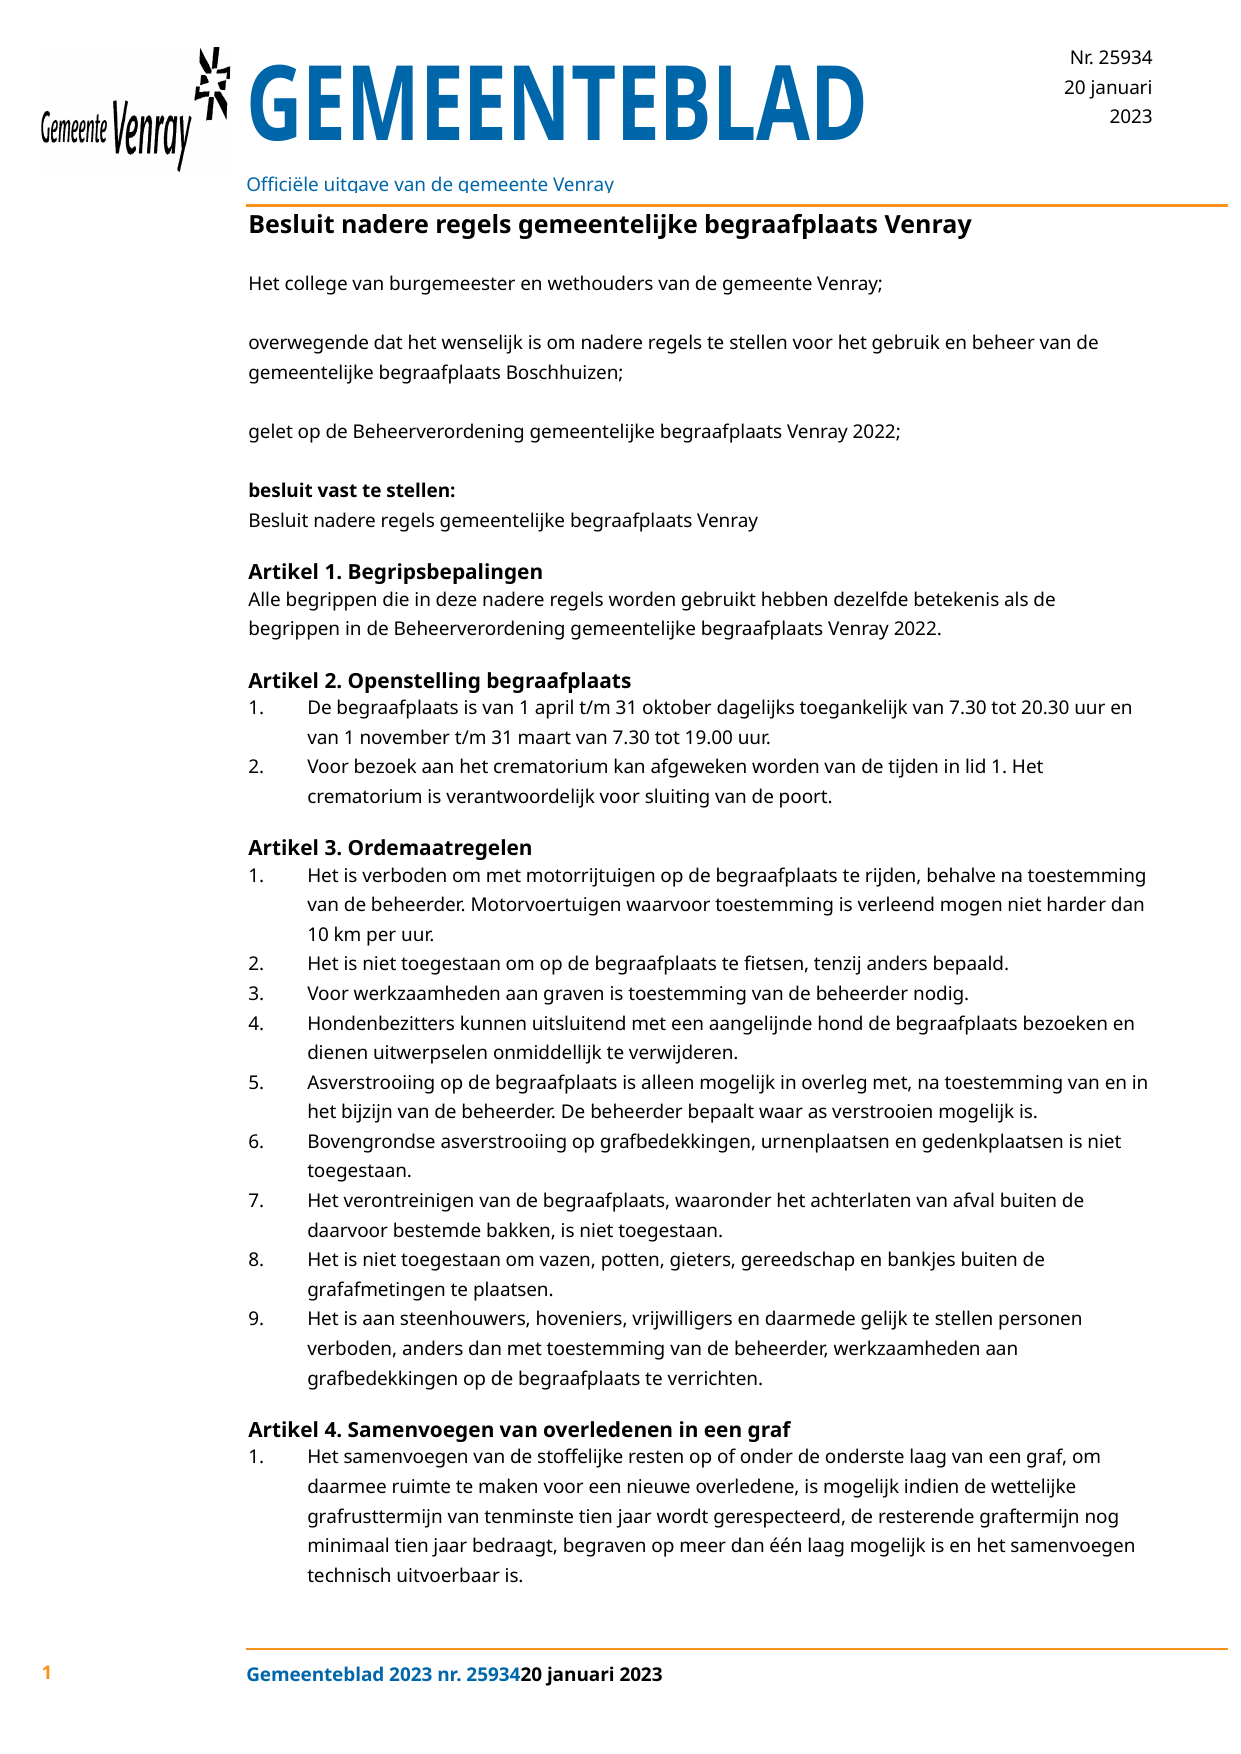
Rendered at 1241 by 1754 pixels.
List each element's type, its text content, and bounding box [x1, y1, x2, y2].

list Voor werkzaamheden aan graven is toestemming van de beheerder nodig. [248, 980, 1152, 1006]
list Het is niet toegestaan om vazen, potten, gieters, gereedschap en bankjes buiten de grafafmetingen te plaatsen. [248, 1246, 1152, 1302]
text Artikel 2. Openstelling begraafplaats [248, 666, 1152, 694]
text overwegende dat het wenselijk is om nadere regels te stellen voor het gebruik en beheer van de gemeentelijke begraafplaats Boschhuizen; [248, 329, 1152, 385]
text Artikel 4. Samenvoegen van overledenen in een graf [248, 1415, 1152, 1444]
picture [41, 47, 231, 172]
text Het college van burgemeester en wethouders van de gemeente Venray; [248, 270, 1152, 296]
list Het verontreinigen van de begraafplaats, waaronder het achterlaten van afval buiten de daarvoor bestemde bakken, is niet toegestaan. [248, 1187, 1152, 1243]
list Het is aan steenhouwers, hoveniers, vrijwilligers en daarmede gelijk te stellen personen verboden, anders dan met toestemming van de beheerder, werkzaamheden aan grafbedekkingen op de begraafplaats te verrichten. [248, 1306, 1152, 1391]
list De begraafplaats is van 1 april t/m 31 oktober dagelijks toegankelijk van 7.30 tot 20.30 uur en van 1 november t/m 31 maart van 7.30 tot 19.00 uur. [248, 694, 1152, 749]
text Artikel 1. Begripsbepalingen [248, 557, 1152, 586]
list Bovengrondse asverstrooiing op grafbedekkingen, urnenplaatsen en gedenkplaatsen is niet toegestaan. [248, 1128, 1152, 1183]
list Het is verboden om met motorrijtuigen op de begraafplaats te rijden, behalve na toestemming van de beheerder. Motorvoertuigen waarvoor toestemming is verleend mogen niet harder dan 10 km per uur. [248, 862, 1152, 947]
text Besluit nadere regels gemeentelijke begraafplaats Venray [248, 507, 1152, 533]
list Hondenbezitters kunnen uitsluitend met een aangelijnde hond de begraafplaats bezoeken en dienen uitwerpselen onmiddellijk te verwijderen. [248, 1010, 1152, 1065]
list Asverstrooiing op de begraafplaats is alleen mogelijk in overleg met, na toestemming van en in het bijzijn van de beheerder. De beheerder bepaalt waar as verstrooien mogelijk is. [248, 1069, 1152, 1124]
list Het samenvoegen van de stoffelijke resten op of onder de onderste laag van een graf, om daarmee ruimte te maken voor een nieuwe overledene, is mogelijk indien de wettelijke grafrusttermijn van tenminste tien jaar wordt gerespecteerd, de resterende graftermijn nog minimaal tien jaar bedraagt, begraven op meer dan één laag mogelijk is en het samenvoegen technisch uitvoerbaar is. [248, 1444, 1152, 1588]
list Voor bezoek aan het crematorium kan afgeweken worden van de tijden in lid 1. Het crematorium is verantwoordelijk voor sluiting van de poort. [248, 753, 1152, 809]
list Het is niet toegestaan om op de begraafplaats te fietsen, tenzij anders bepaald. [248, 951, 1152, 976]
text besluit vast te stellen: [248, 477, 1152, 503]
text gelet op de Beheerverordening gemeentelijke begraafplaats Venray 2022; [248, 418, 1152, 444]
text Artikel 3. Ordemaatregelen [248, 833, 1152, 862]
text Besluit nadere regels gemeentelijke begraafplaats Venray [248, 207, 1152, 241]
text Alle begrippen die in deze nadere regels worden gebruikt hebben dezelfde betekenis als de begrippen in de Beheerverordening gemeentelijke begraafplaats Venray 2022. [248, 586, 1152, 641]
